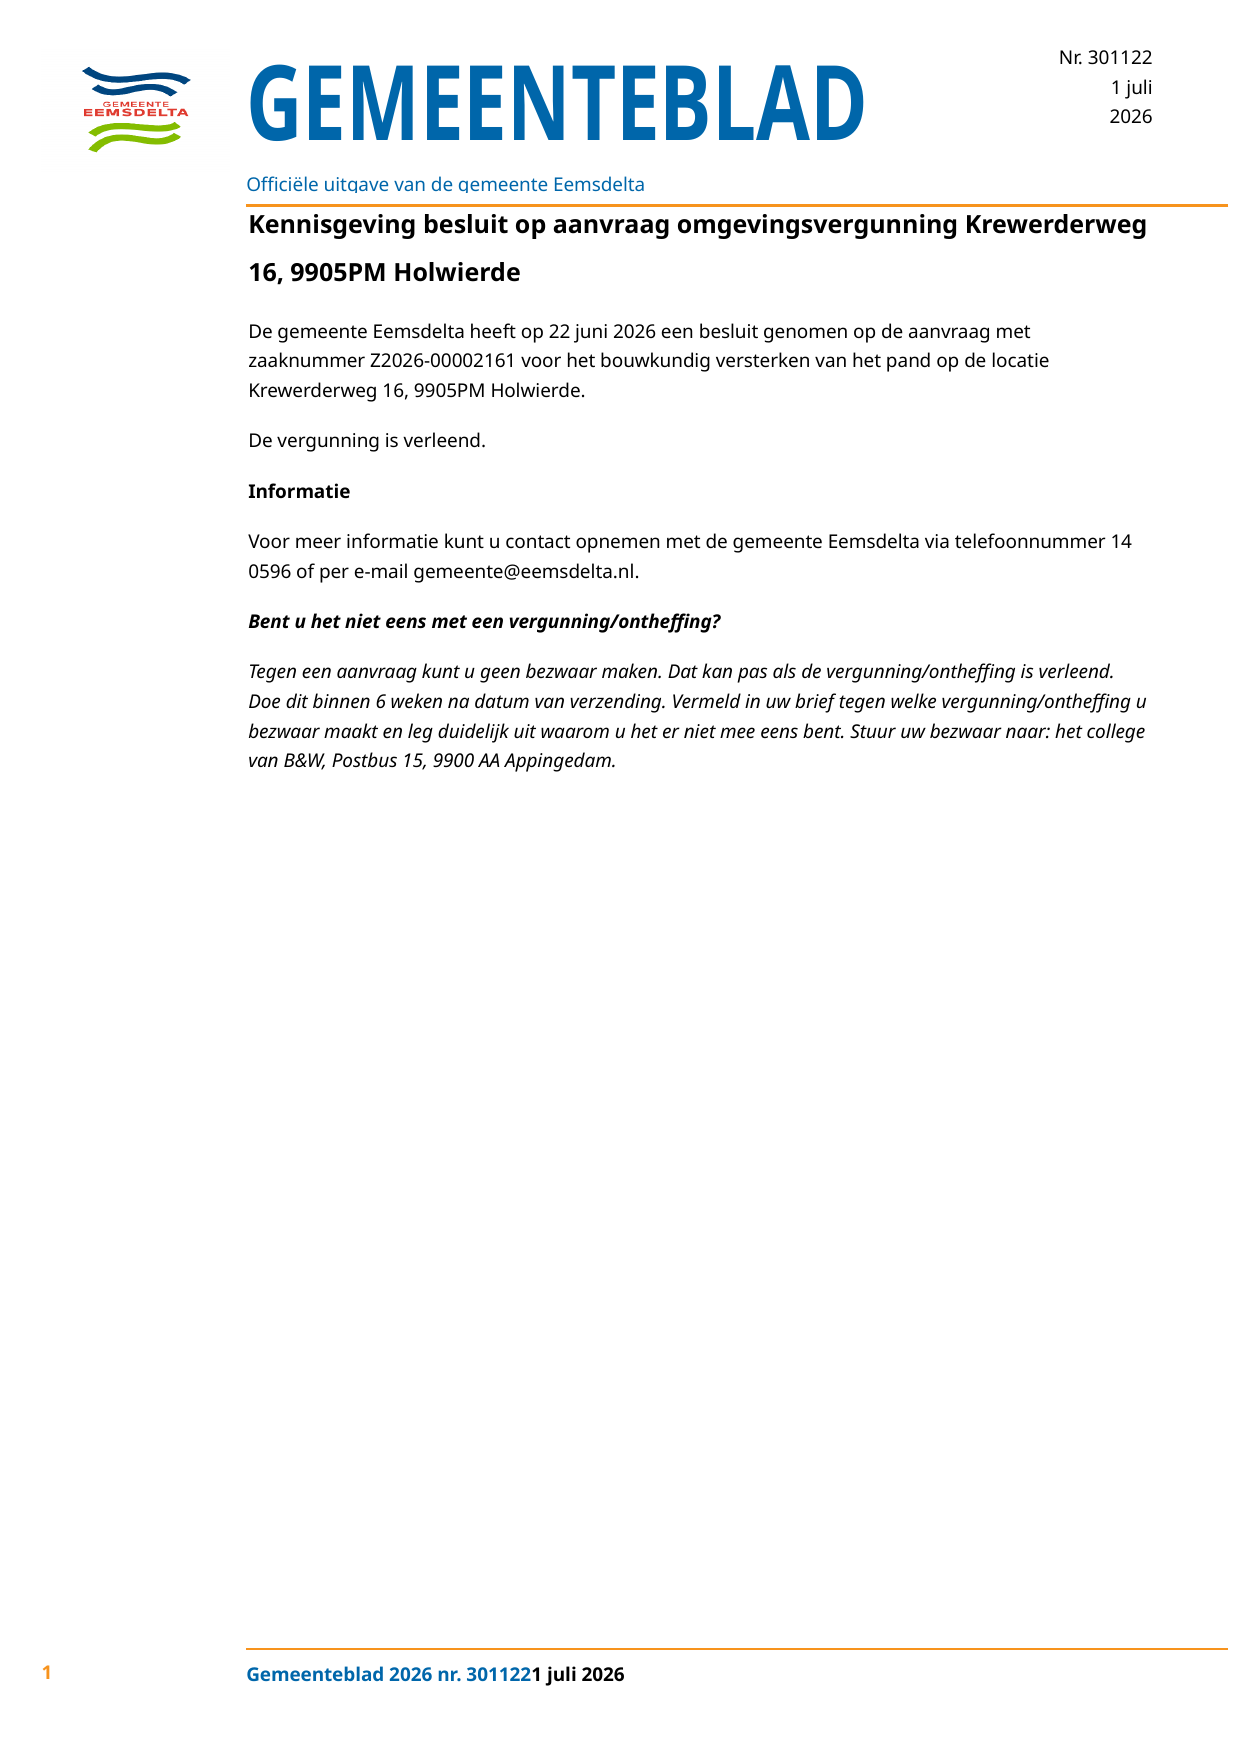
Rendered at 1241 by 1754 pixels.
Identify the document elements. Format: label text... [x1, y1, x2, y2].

text De gemeente Eemsdelta heeft op 22 juni 2026 een besluit genomen op de aanvraag met zaaknummer Z2026-00002161 voor het bouwkundig versterken van het pand op de locatie Krewerderweg 16, 9905PM Holwierde. [248, 318, 1152, 403]
text De vergunning is verleend. [248, 427, 1152, 453]
text Bent u het niet eens met een vergunning/ontheffing? [248, 608, 1152, 634]
text Informatie [248, 478, 1152, 504]
text Kennisgeving besluit op aanvraag omgevingsvergunning Krewerderweg 16, 9905PM Holwierde [248, 207, 1152, 288]
text Tegen een aanvraag kunt u geen bezwaar maken. Dat kan pas als de vergunning/ontheffing is verleend. Doe dit binnen 6 weken na datum van verzending. Vermeld in uw brief tegen welke vergunning/ontheffing u bezwaar maakt en leg duidelijk uit waarom u het er niet mee eens bent. Stuur uw bezwaar naar: het college van B&W, Postbus 15, 9900 AA Appingedam. [248, 659, 1152, 773]
text Voor meer informatie kunt u contact opnemen met de gemeente Eemsdelta via telefoonnummer 14 0596 of per e-mail gemeente@eemsdelta.nl. [248, 528, 1152, 584]
picture [41, 47, 231, 172]
